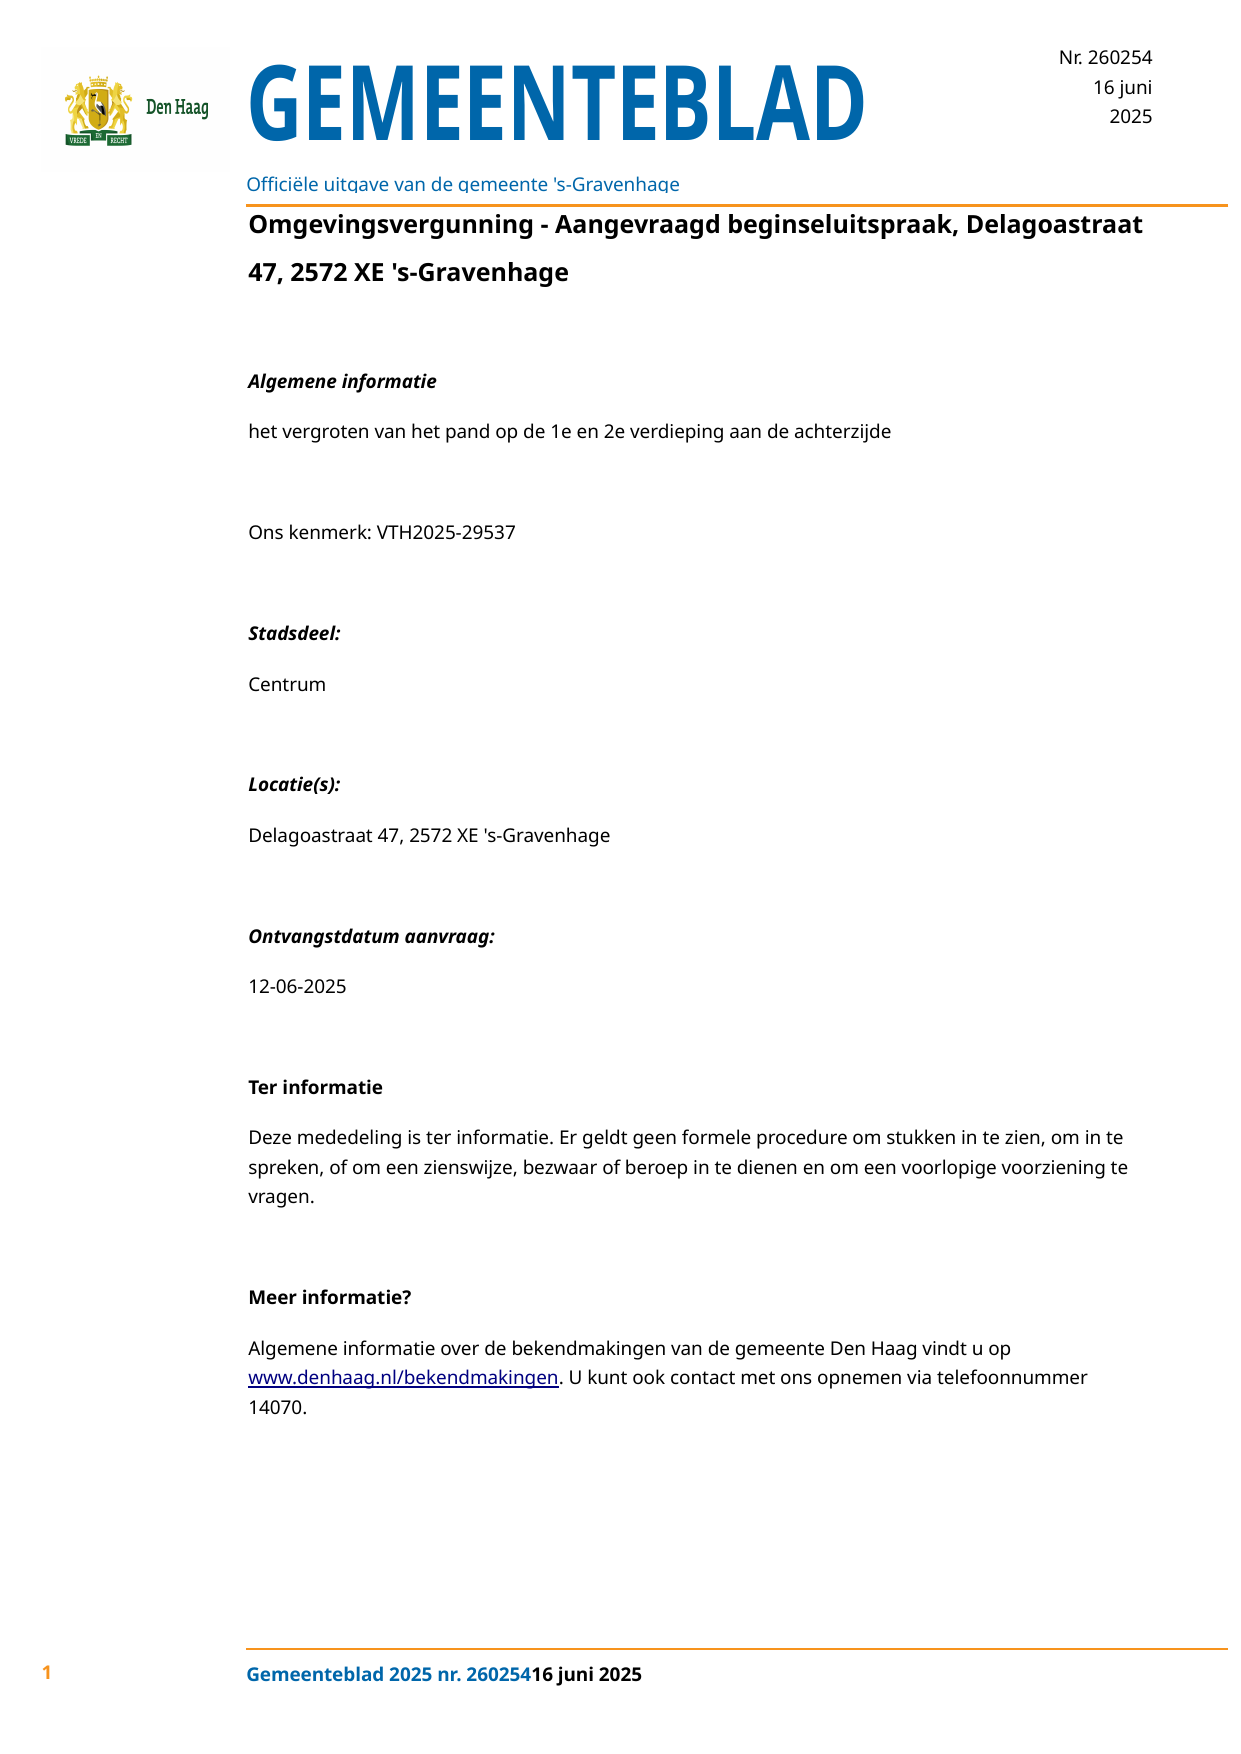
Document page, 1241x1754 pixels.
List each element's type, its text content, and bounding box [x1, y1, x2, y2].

text Delagoastraat 47, 2572 XE 's-Gravenhage [248, 822, 1152, 848]
text het vergroten van het pand op de 1e en 2e verdieping aan de achterzijde [248, 419, 1152, 444]
text Algemene informatie [248, 368, 1152, 394]
text Meer informatie? [248, 1284, 1152, 1310]
text Omgevingsvergunning - Aangevraagd beginseluitspraak, Delagoastraat 47, 2572 XE 's-Gravenhage [248, 207, 1152, 288]
text Algemene informatie over de bekendmakingen van de gemeente Den Haag vindt u op www.denhaag.nl/bekendmakingen. U kunt ook contact met ons opnemen via telefoonnummer 14070. [248, 1335, 1152, 1420]
text Locatie(s): [248, 772, 1152, 797]
text Ontvangstdatum aanvraag: [248, 923, 1152, 949]
text Deze mededeling is ter informatie. Er geldt geen formele procedure om stukken in te zien, om in te spreken, of om een zienswijze, bezwaar of beroep in te dienen en om een voorlopige voorziening te vragen. [248, 1124, 1152, 1209]
text Ons kenmerk: VTH2025-29537 [248, 519, 1152, 545]
text Ter informatie [248, 1074, 1152, 1100]
text Stadsdeel: [248, 620, 1152, 646]
text 12-06-2025 [248, 973, 1152, 999]
text Centrum [248, 671, 1152, 697]
picture [41, 47, 231, 172]
